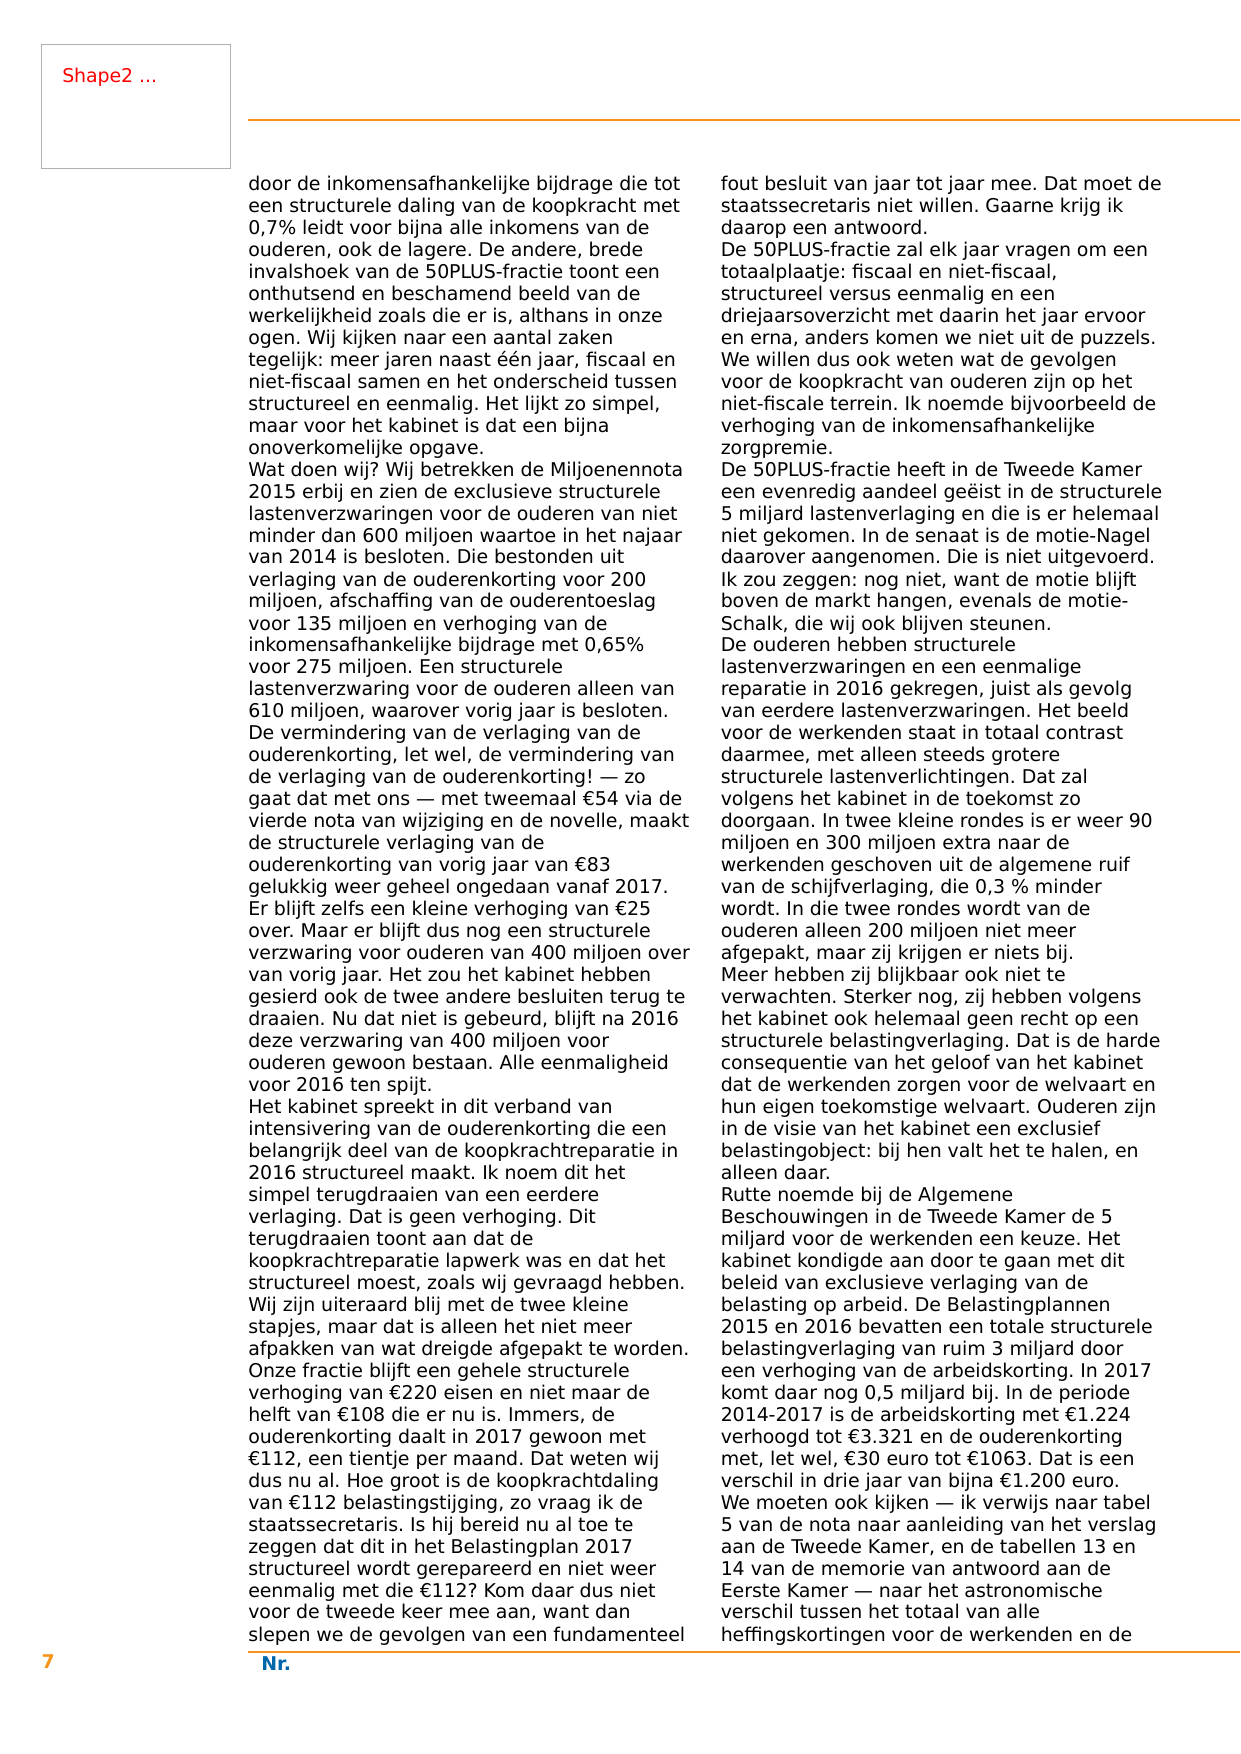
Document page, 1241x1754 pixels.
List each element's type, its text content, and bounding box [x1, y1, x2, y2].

text door de inkomensafhankelijke bijdrage die tot een structurele daling van de koopkracht met 0,7% leidt voor bijna alle inkomens van de ouderen, ook de lagere. De andere, brede invalshoek van de 50PLUS-fractie toont een onthutsend en beschamend beeld van de werkelijkheid zoals die er is, althans in onze ogen. Wij kijken naar een aantal zaken tegelijk: meer jaren naast één jaar, fiscaal en niet-fiscaal samen en het onderscheid tussen structureel en eenmalig. Het lijkt zo simpel, maar voor het kabinet is dat een bijna onoverkomelijke opgave. [248, 173, 691, 458]
text De 50PLUS-fractie heeft in de Tweede Kamer een evenredig aandeel geëist in de structurele 5 miljard lastenverlaging en die is er helemaal niet gekomen. In de senaat is de motie-Nagel daarover aangenomen. Die is niet uitgevoerd. Ik zou zeggen: nog niet, want de motie blijft boven de markt hangen, evenals de motie-Schalk, die wij ook blijven steunen. [721, 458, 1163, 634]
text fout besluit van jaar tot jaar mee. Dat moet de staatssecretaris niet willen. Gaarne krijg ik daarop een antwoord. [721, 173, 1163, 239]
text We moeten ook kijken — ik verwijs naar tabel 5 van de nota naar aanleiding van het verslag aan de Tweede Kamer, en de tabellen 13 en 14 van de memorie van antwoord aan de Eerste Kamer — naar het astronomische verschil tussen het totaal van alle heffingskortingen voor de werkenden en de [721, 1492, 1163, 1645]
text Rutte noemde bij de Algemene Beschouwingen in de Tweede Kamer de 5 miljard voor de werkenden een keuze. Het kabinet kondigde aan door te gaan met dit beleid van exclusieve verlaging van de belasting op arbeid. De Belastingplannen 2015 en 2016 bevatten een totale structurele belastingverlaging van ruim 3 miljard door een verhoging van de arbeidskorting. In 2017 komt daar nog 0,5 miljard bij. In de periode 2014-2017 is de arbeidskorting met €1.224 verhoogd tot €3.321 en de ouderenkorting met, let wel, €30 euro tot €1063. Dat is een verschil in drie jaar van bijna €1.200 euro. [721, 1184, 1163, 1492]
text De vermindering van de verlaging van de ouderenkorting, let wel, de vermindering van de verlaging van de ouderenkorting! — zo gaat dat met ons — met tweemaal €54 via de vierde nota van wijziging en de novelle, maakt de structurele verlaging van de ouderenkorting van vorig jaar van €83 gelukkig weer geheel ongedaan vanaf 2017. Er blijft zelfs een kleine verhoging van €25 over. Maar er blijft dus nog een structurele verzwaring voor ouderen van 400 miljoen over van vorig jaar. Het zou het kabinet hebben gesierd ook de twee andere besluiten terug te draaien. Nu dat niet is gebeurd, blijft na 2016 deze verzwaring van 400 miljoen voor ouderen gewoon bestaan. Alle eenmaligheid voor 2016 ten spijt. [248, 722, 691, 1096]
text Het kabinet spreekt in dit verband van intensivering van de ouderenkorting die een belangrijk deel van de koopkrachtreparatie in 2016 structureel maakt. Ik noem dit het simpel terugdraaien van een eerdere verlaging. Dat is geen verhoging. Dit terugdraaien toont aan dat de koopkrachtreparatie lapwerk was en dat het structureel moest, zoals wij gevraagd hebben. Wij zijn uiteraard blij met de twee kleine stapjes, maar dat is alleen het niet meer afpakken van wat dreigde afgepakt te worden. Onze fractie blijft een gehele structurele verhoging van €220 eisen en niet maar de helft van €108 die er nu is. Immers, de ouderenkorting daalt in 2017 gewoon met €112, een tientje per maand. Dat weten wij dus nu al. Hoe groot is de koopkrachtdaling van €112 belastingstijging, zo vraag ik de staatssecretaris. Is hij bereid nu al toe te zeggen dat dit in het Belastingplan 2017 structureel wordt gerepareerd en niet weer eenmalig met die €112? Kom daar dus niet voor de tweede keer mee aan, want dan slepen we de gevolgen van een fundamenteel [248, 1096, 691, 1645]
text De ouderen hebben structurele lastenverzwaringen en een eenmalige reparatie in 2016 gekregen, juist als gevolg van eerdere lastenverzwaringen. Het beeld voor de werkenden staat in totaal contrast daarmee, met alleen steeds grotere structurele lastenverlichtingen. Dat zal volgens het kabinet in de toekomst zo doorgaan. In twee kleine rondes is er weer 90 miljoen en 300 miljoen extra naar de werkenden geschoven uit de algemene ruif van de schijfverlaging, die 0,3 % minder wordt. In die twee rondes wordt van de ouderen alleen 200 miljoen niet meer afgepakt, maar zij krijgen er niets bij. [721, 634, 1163, 964]
text Meer hebben zij blijkbaar ook niet te verwachten. Sterker nog, zij hebben volgens het kabinet ook helemaal geen recht op een structurele belastingverlaging. Dat is de harde consequentie van het geloof van het kabinet dat de werkenden zorgen voor de welvaart en hun eigen toekomstige welvaart. Ouderen zijn in de visie van het kabinet een exclusief belastingobject: bij hen valt het te halen, en alleen daar. [721, 964, 1163, 1184]
text De 50PLUS-fractie zal elk jaar vragen om een totaalplaatje: fiscaal en niet-fiscaal, structureel versus eenmalig en een driejaarsoverzicht met daarin het jaar ervoor en erna, anders komen we niet uit de puzzels. We willen dus ook weten wat de gevolgen voor de koopkracht van ouderen zijn op het niet-fiscale terrein. Ik noemde bijvoorbeeld de verhoging van de inkomensafhankelijke zorgpremie. [721, 239, 1163, 458]
text Wat doen wij? Wij betrekken de Miljoenennota 2015 erbij en zien de exclusieve structurele lastenverzwaringen voor de ouderen van niet minder dan 600 miljoen waartoe in het najaar van 2014 is besloten. Die bestonden uit verlaging van de ouderenkorting voor 200 miljoen, afschaffing van de ouderentoeslag voor 135 miljoen en verhoging van de inkomensafhankelijke bijdrage met 0,65% voor 275 miljoen. Een structurele lastenverzwaring voor de ouderen alleen van 610 miljoen, waarover vorig jaar is besloten. [248, 458, 691, 722]
